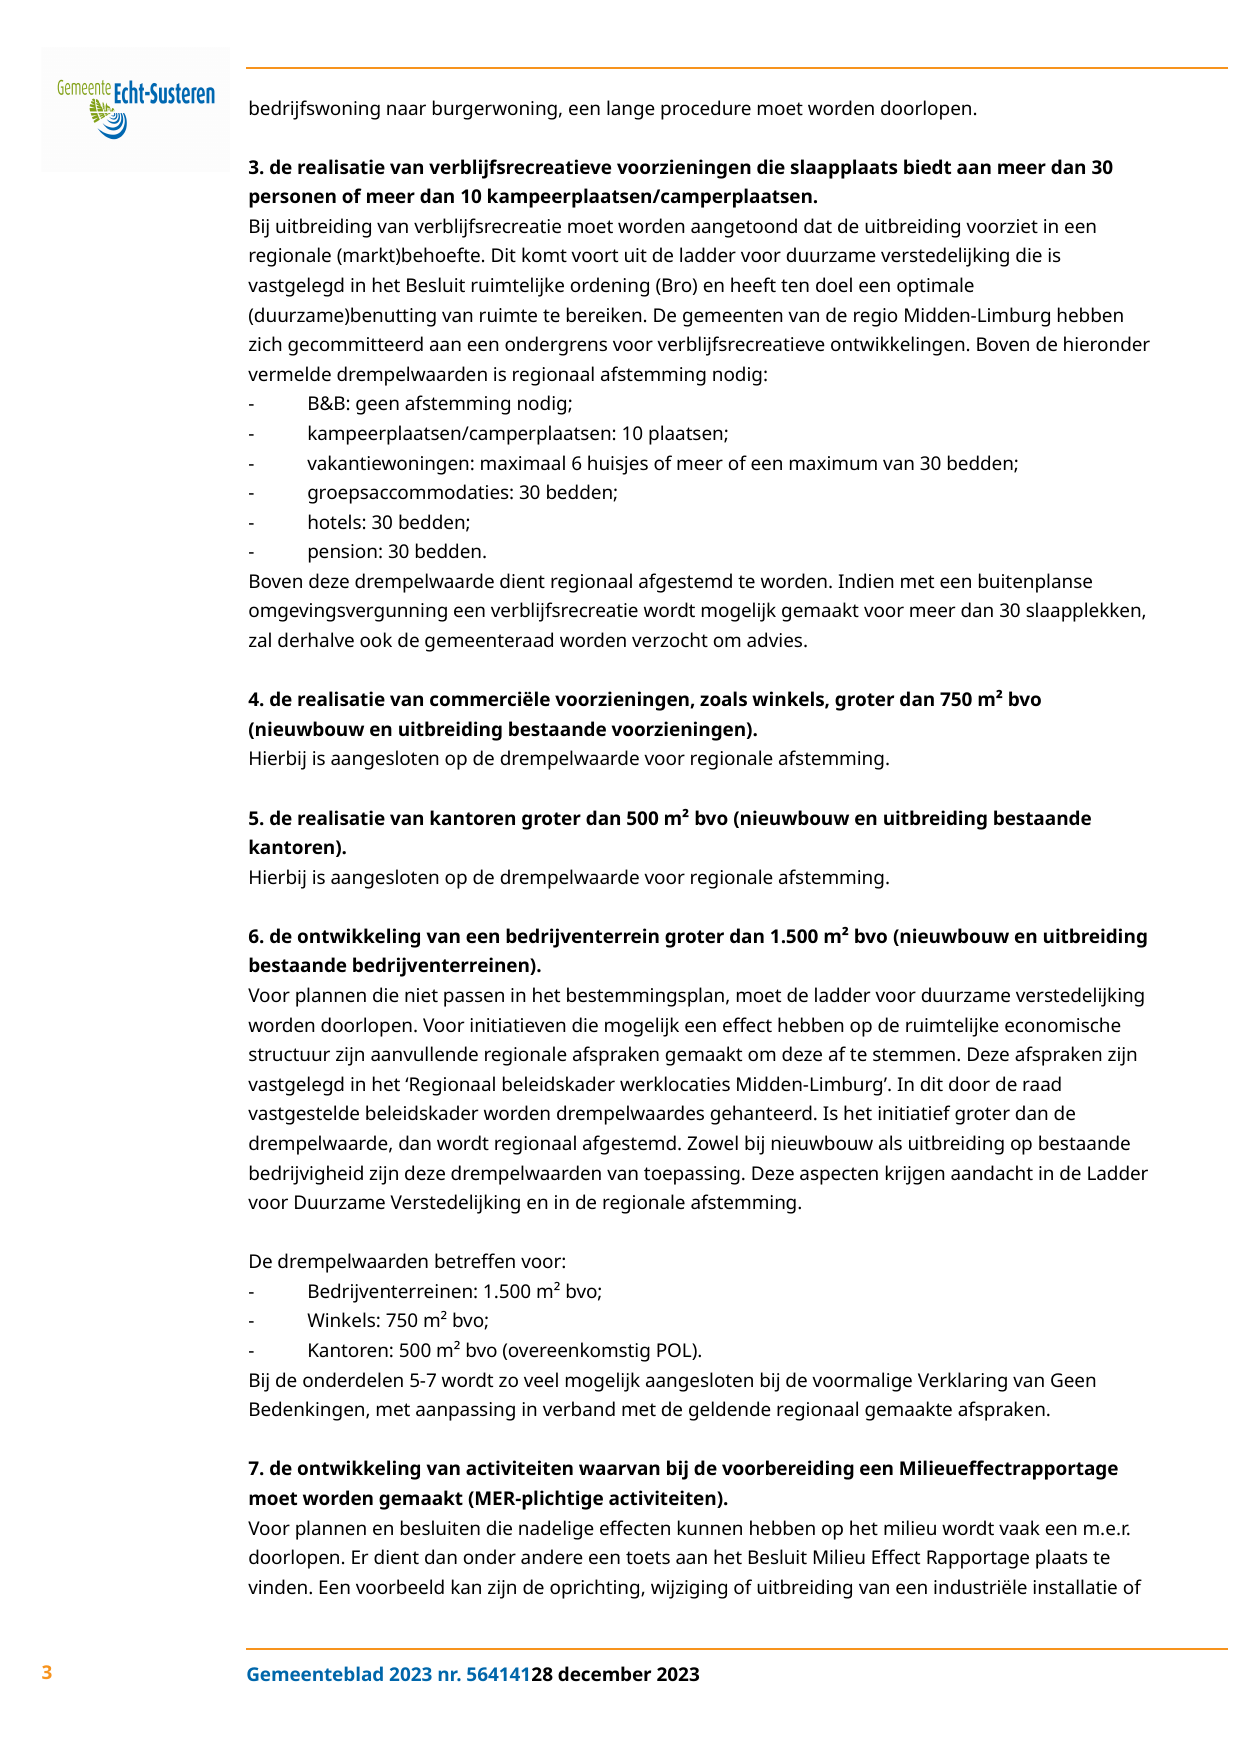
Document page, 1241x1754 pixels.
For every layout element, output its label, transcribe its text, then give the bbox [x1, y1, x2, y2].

text 5. de realisatie van kantoren groter dan 500 m² bvo (nieuwbouw en uitbreiding bestaande kantoren). [248, 805, 1152, 860]
text De drempelwaarden betreffen voor: [248, 1248, 1152, 1274]
text Boven deze drempelwaarde dient regionaal afgestemd te worden. Indien met een buitenplanse omgevingsvergunning een verblijfsrecreatie wordt mogelijk gemaakt voor meer dan 30 slaapplekken, zal derhalve ook de gemeenteraad worden verzocht om advies. [248, 568, 1152, 653]
list Winkels: 750 m² bvo; [248, 1308, 1152, 1333]
list groepsaccommodaties: 30 bedden; [248, 479, 1152, 505]
list B&B: geen afstemming nodig; [248, 391, 1152, 416]
text 3. de realisatie van verblijfsrecreatieve voorzieningen die slaapplaats biedt aan meer dan 30 personen of meer dan 10 kampeerplaatsen/camperplaatsen. [248, 154, 1152, 209]
text 4. de realisatie van commerciële voorzieningen, zoals winkels, groter dan 750 m² bvo (nieuwbouw en uitbreiding bestaande voorzieningen). [248, 686, 1152, 742]
list pension: 30 bedden. [248, 538, 1152, 564]
list hotels: 30 bedden; [248, 509, 1152, 535]
list Kantoren: 500 m² bvo (overeenkomstig POL). [248, 1337, 1152, 1363]
text bedrijfswoning naar burgerwoning, een lange procedure moet worden doorlopen. [248, 95, 1152, 121]
list vakantiewoningen: maximaal 6 huisjes of meer of een maximum van 30 bedden; [248, 450, 1152, 476]
text Bij uitbreiding van verblijfsrecreatie moet worden aangetoond dat de uitbreiding voorziet in een regionale (markt)behoefte. Dit komt voort uit de ladder voor duurzame verstedelijking die is vastgelegd in het Besluit ruimtelijke ordening (Bro) en heeft ten doel een optimale (duurzame)benutting van ruimte te bereiken. De gemeenten van de regio Midden-Limburg hebben zich gecommitteerd aan een ondergrens voor verblijfsrecreatieve ontwikkelingen. Boven de hieronder vermelde drempelwaarden is regionaal afstemming nodig: [248, 213, 1152, 387]
list Bedrijventerreinen: 1.500 m² bvo; [248, 1278, 1152, 1304]
picture [41, 47, 231, 172]
text Bij de onderdelen 5-7 wordt zo veel mogelijk aangesloten bij de voormalige Verklaring van Geen Bedenkingen, met aanpassing in verband met de geldende regionaal gemaakte afspraken. [248, 1367, 1152, 1422]
list kampeerplaatsen/camperplaatsen: 10 plaatsen; [248, 420, 1152, 446]
text 7. de ontwikkeling van activiteiten waarvan bij de voorbereiding een Milieueffectrapportage moet worden gemaakt (MER-plichtige activiteiten). [248, 1456, 1152, 1511]
text Hierbij is aangesloten op de drempelwaarde voor regionale afstemming. [248, 864, 1152, 890]
text Hierbij is aangesloten op de drempelwaarde voor regionale afstemming. [248, 746, 1152, 771]
text 6. de ontwikkeling van een bedrijventerrein groter dan 1.500 m² bvo (nieuwbouw en uitbreiding bestaande bedrijventerreinen). [248, 923, 1152, 978]
text Voor plannen die niet passen in het bestemmingsplan, moet de ladder voor duurzame verstedelijking worden doorlopen. Voor initiatieven die mogelijk een effect hebben op de ruimtelijke economische structuur zijn aanvullende regionale afspraken gemaakt om deze af te stemmen. Deze afspraken zijn vastgelegd in het ‘Regionaal beleidskader werklocaties Midden-Limburg’. In dit door de raad vastgestelde beleidskader worden drempelwaardes gehanteerd. Is het initiatief groter dan de drempelwaarde, dan wordt regionaal afgestemd. Zowel bij nieuwbouw als uitbreiding op bestaande bedrijvigheid zijn deze drempelwaarden van toepassing. Deze aspecten krijgen aandacht in de Ladder voor Duurzame Verstedelijking en in de regionale afstemming. [248, 982, 1152, 1215]
text Voor plannen en besluiten die nadelige effecten kunnen hebben op het milieu wordt vaak een m.e.r. doorlopen. Er dient dan onder andere een toets aan het Besluit Milieu Effect Rapportage plaats te vinden. Een voorbeeld kan zijn de oprichting, wijziging of uitbreiding van een industriële installatie of [248, 1515, 1152, 1600]
